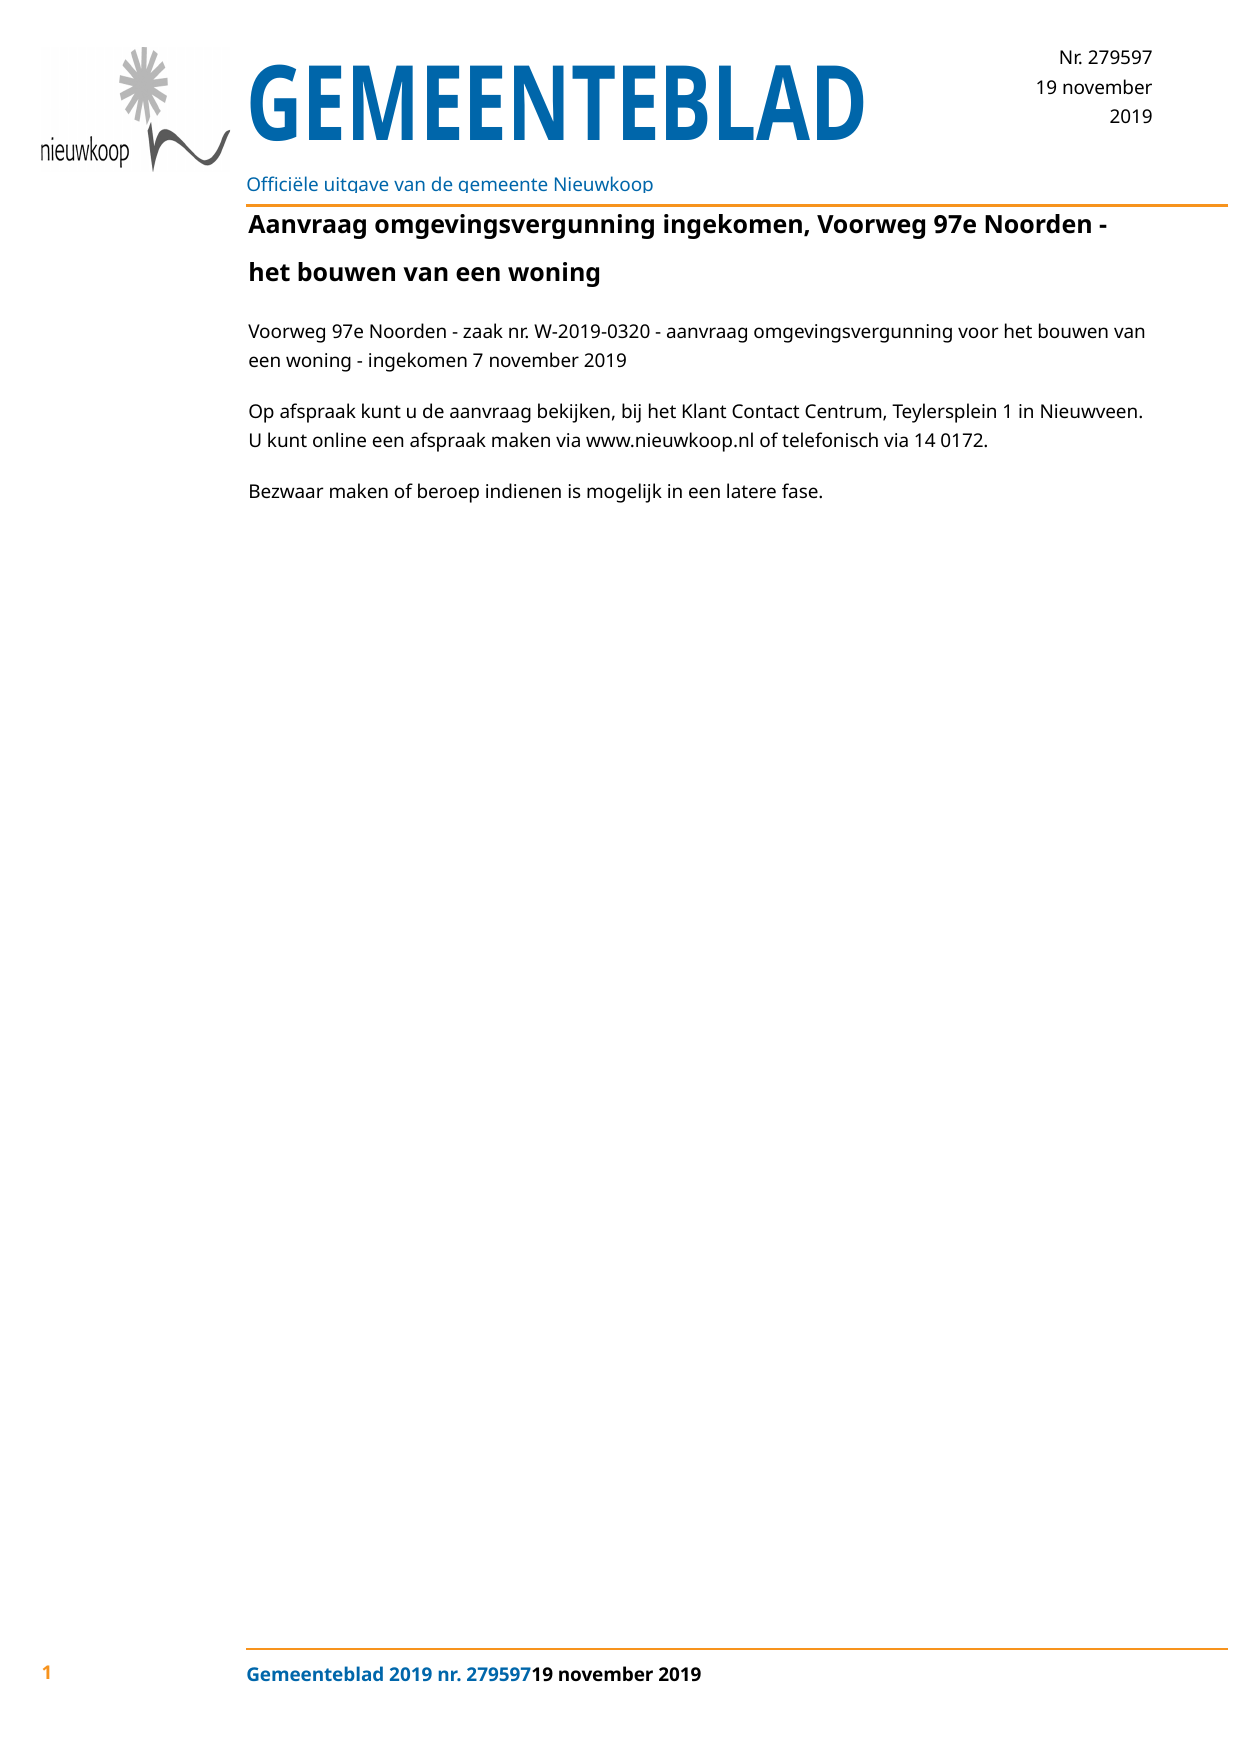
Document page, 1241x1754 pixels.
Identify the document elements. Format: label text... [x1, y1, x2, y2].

text Bezwaar maken of beroep indienen is mogelijk in een latere fase. [248, 478, 1152, 504]
text Aanvraag omgevingsvergunning ingekomen, Voorweg 97e Noorden - het bouwen van een woning [248, 207, 1152, 288]
picture [41, 47, 231, 172]
text Voorweg 97e Noorden - zaak nr. W-2019-0320 - aanvraag omgevingsvergunning voor het bouwen van een woning - ingekomen 7 november 2019 [248, 318, 1152, 373]
text Op afspraak kunt u de aanvraag bekijken, bij het Klant Contact Centrum, Teylersplein 1 in Nieuwveen. U kunt online een afspraak maken via www.nieuwkoop.nl of telefonisch via 14 0172. [248, 398, 1152, 453]
